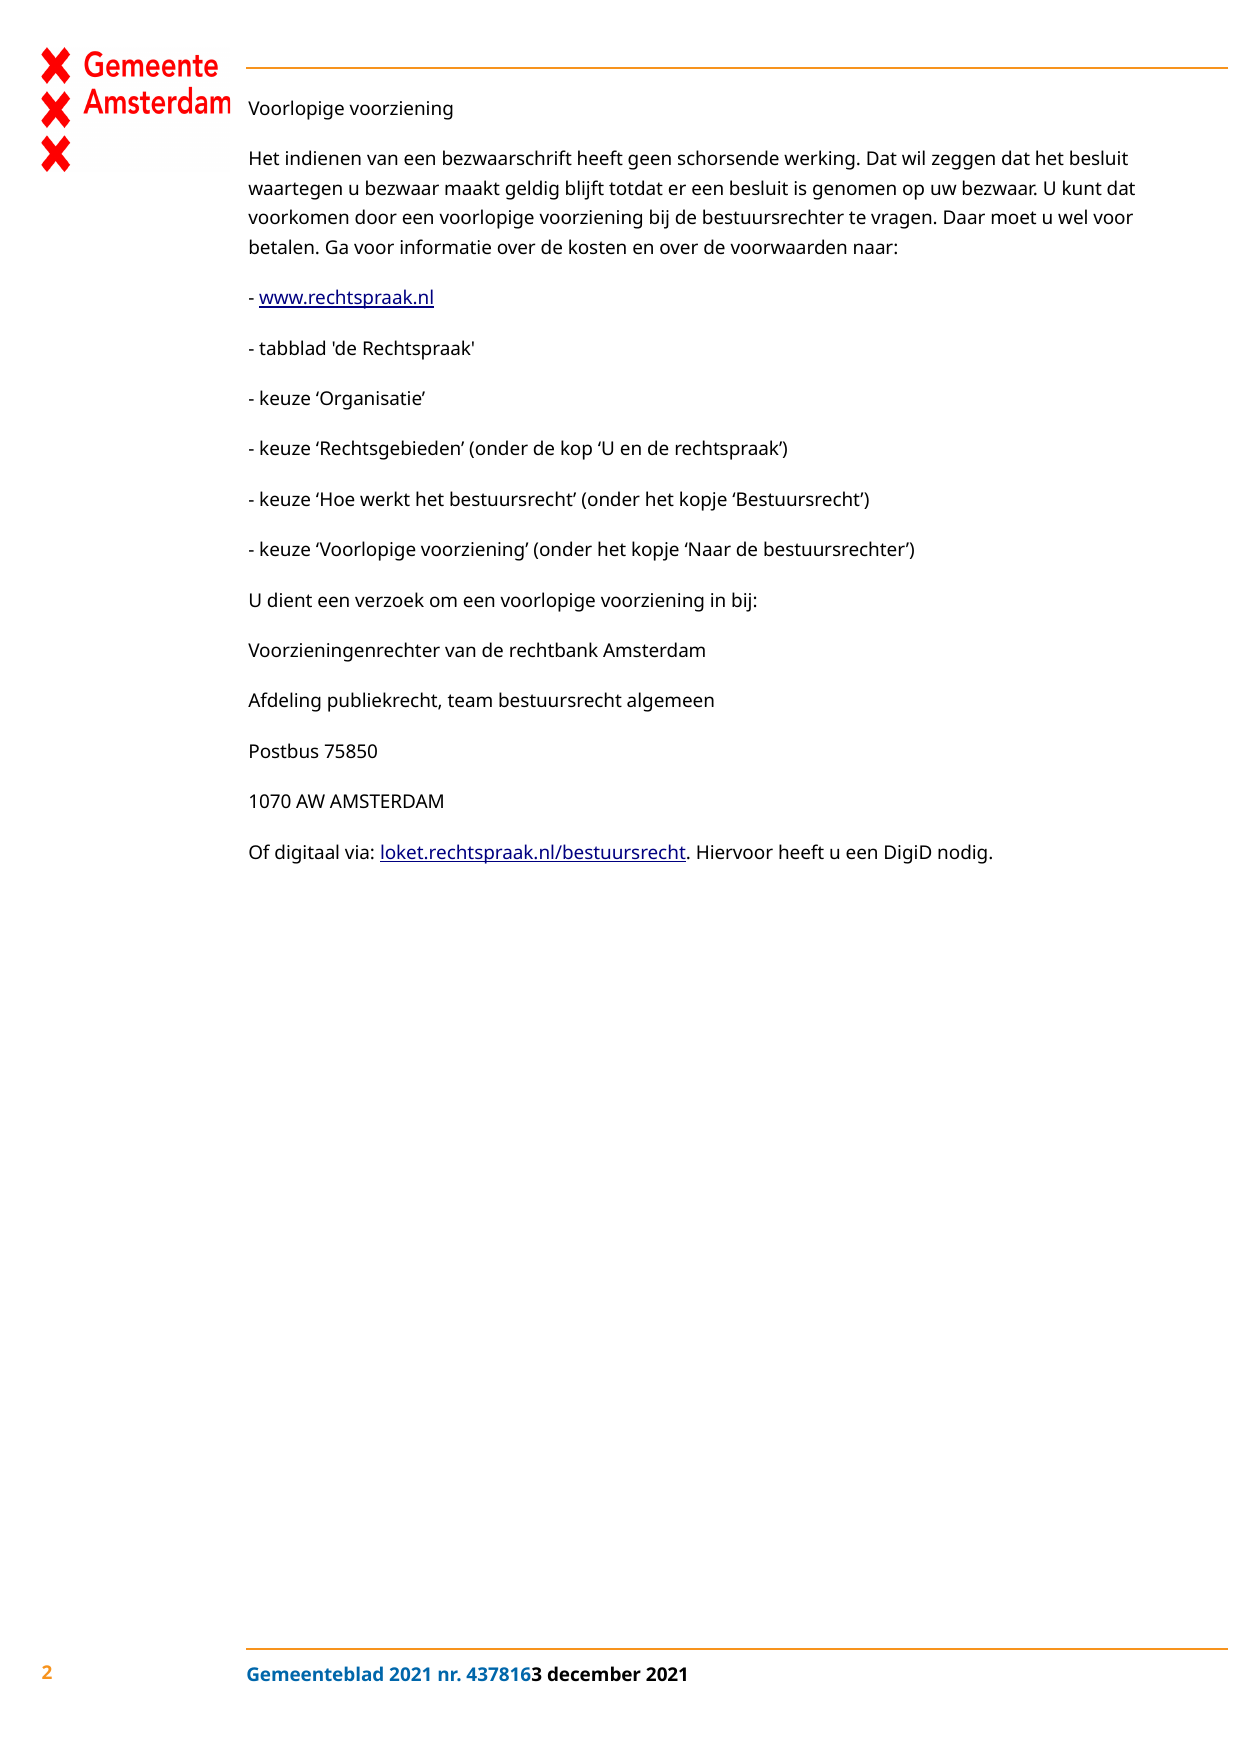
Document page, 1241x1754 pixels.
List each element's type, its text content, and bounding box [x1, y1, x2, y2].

text Voorlopige voorziening [248, 95, 1152, 121]
picture [41, 47, 231, 172]
text 1070 AW AMSTERDAM [248, 788, 1152, 814]
text U dient een verzoek om een voorlopige voorziening in bij: [248, 587, 1152, 613]
text - www.rechtspraak.nl [248, 284, 1152, 310]
text - keuze ‘Organisatie’ [248, 385, 1152, 411]
text Postbus 75850 [248, 738, 1152, 764]
text - keuze ‘Rechtsgebieden’ (onder de kop ‘U en de rechtspraak’) [248, 436, 1152, 461]
text - tabblad 'de Rechtspraak' [248, 335, 1152, 361]
text - keuze ‘Hoe werkt het bestuursrecht’ (onder het kopje ‘Bestuursrecht’) [248, 486, 1152, 512]
text Het indienen van een bezwaarschrift heeft geen schorsende werking. Dat wil zeggen dat het besluit waartegen u bezwaar maakt geldig blijft totdat er een besluit is genomen op uw bezwaar. U kunt dat voorkomen door een voorlopige voorziening bij de bestuursrechter te vragen. Daar moet u wel voor betalen. Ga voor informatie over de kosten en over de voorwaarden naar: [248, 145, 1152, 260]
text Voorzieningenrechter van de rechtbank Amsterdam [248, 637, 1152, 663]
text - keuze ‘Voorlopige voorziening’ (onder het kopje ‘Naar de bestuursrechter’) [248, 536, 1152, 562]
text Afdeling publiekrecht, team bestuursrecht algemeen [248, 688, 1152, 713]
text Of digitaal via: loket.rechtspraak.nl/bestuursrecht. Hiervoor heeft u een DigiD nodig. [248, 839, 1152, 865]
